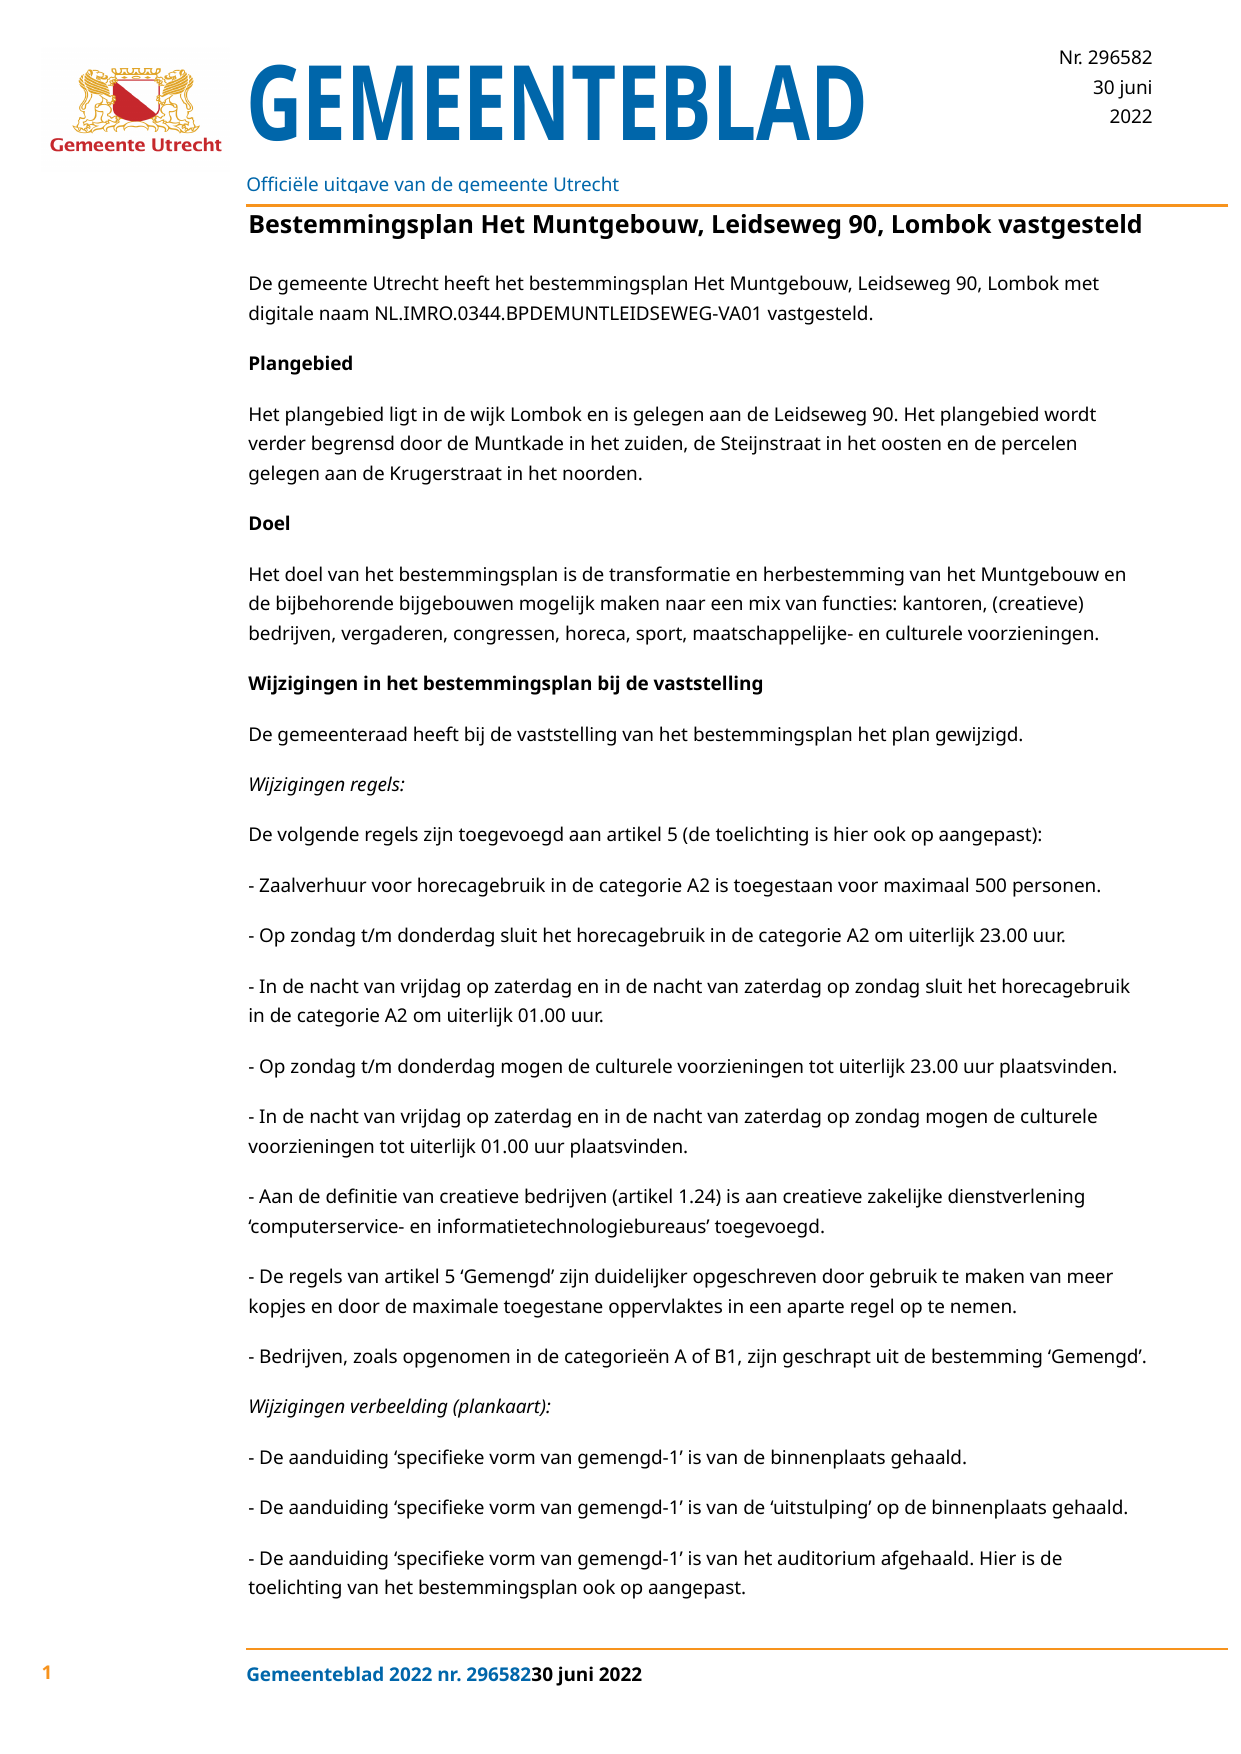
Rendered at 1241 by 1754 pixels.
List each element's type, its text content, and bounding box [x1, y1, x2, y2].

text - Op zondag t/m donderdag mogen de culturele voorzieningen tot uiterlijk 23.00 uur plaatsvinden. [248, 1053, 1152, 1078]
text Het plangebied ligt in de wijk Lombok en is gelegen aan de Leidseweg 90. Het plangebied wordt verder begrensd door de Muntkade in het zuiden, de Steijnstraat in het oosten en de percelen gelegen aan de Krugerstraat in het noorden. [248, 401, 1152, 486]
text De gemeente Utrecht heeft het bestemmingsplan Het Muntgebouw, Leidseweg 90, Lombok met digitale naam NL.IMRO.0344.BPDEMUNTLEIDSEWEG-VA01 vastgesteld. [248, 270, 1152, 326]
text Bestemmingsplan Het Muntgebouw, Leidseweg 90, Lombok vastgesteld [248, 207, 1152, 241]
text Het doel van het bestemmingsplan is de transformatie en herbestemming van het Muntgebouw en de bijbehorende bijgebouwen mogelijk maken naar een mix van functies: kantoren, (creatieve) bedrijven, vergaderen, congressen, horeca, sport, maatschappelijke- en culturele voorzieningen. [248, 561, 1152, 646]
text - De regels van artikel 5 ‘Gemengd’ zijn duidelijker opgeschreven door gebruik te maken van meer kopjes en door de maximale toegestane oppervlaktes in een aparte regel op te nemen. [248, 1263, 1152, 1318]
text De volgende regels zijn toegevoegd aan artikel 5 (de toelichting is hier ook op aangepast): [248, 822, 1152, 847]
text Wijzigingen in het bestemmingsplan bij de vaststelling [248, 670, 1152, 696]
text - Zaalverhuur voor horecagebruik in de categorie A2 is toegestaan voor maximaal 500 personen. [248, 872, 1152, 898]
text - Aan de definitie van creatieve bedrijven (artikel 1.24) is aan creatieve zakelijke dienstverlening ‘computerservice- en informatietechnologiebureaus’ toegevoegd. [248, 1183, 1152, 1238]
text - De aanduiding ‘specifieke vorm van gemengd-1’ is van de binnenplaats gehaald. [248, 1444, 1152, 1470]
text - Op zondag t/m donderdag sluit het horecagebruik in de categorie A2 om uiterlijk 23.00 uur. [248, 922, 1152, 948]
text Plangebied [248, 350, 1152, 376]
text De gemeenteraad heeft bij de vaststelling van het bestemmingsplan het plan gewijzigd. [248, 721, 1152, 746]
text - De aanduiding ‘specifieke vorm van gemengd-1’ is van de ‘uitstulping’ op de binnenplaats gehaald. [248, 1494, 1152, 1520]
picture [41, 47, 231, 172]
text - In de nacht van vrijdag op zaterdag en in de nacht van zaterdag op zondag sluit het horecagebruik in de categorie A2 om uiterlijk 01.00 uur. [248, 973, 1152, 1028]
text - De aanduiding ‘specifieke vorm van gemengd-1’ is van het auditorium afgehaald. Hier is de toelichting van het bestemmingsplan ook op aangepast. [248, 1545, 1152, 1600]
text - Bedrijven, zoals opgenomen in de categorieën A of B1, zijn geschrapt uit de bestemming ‘Gemengd’. [248, 1343, 1152, 1369]
text Wijzigingen verbeelding (plankaart): [248, 1394, 1152, 1419]
text - In de nacht van vrijdag op zaterdag en in de nacht van zaterdag op zondag mogen de culturele voorzieningen tot uiterlijk 01.00 uur plaatsvinden. [248, 1103, 1152, 1158]
text Wijzigingen regels: [248, 771, 1152, 797]
text Doel [248, 510, 1152, 536]
